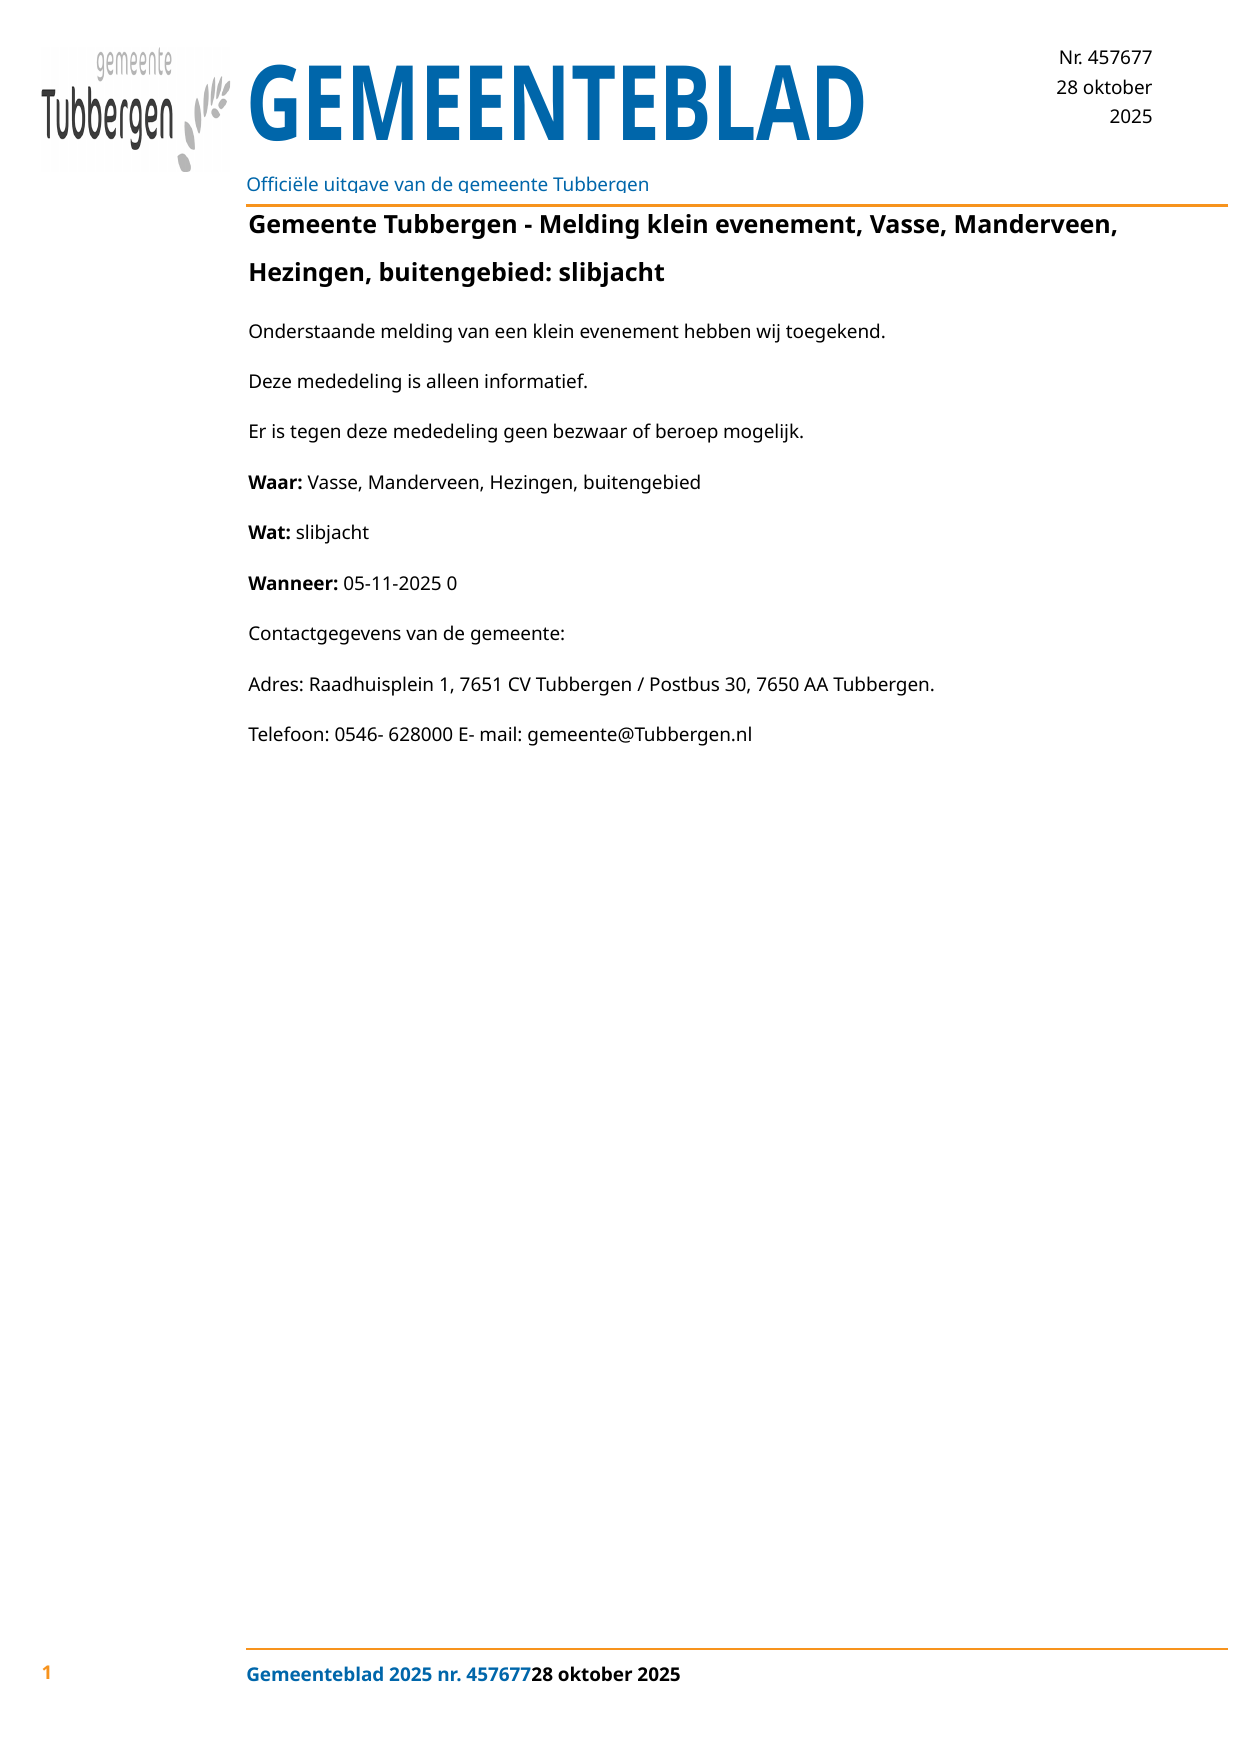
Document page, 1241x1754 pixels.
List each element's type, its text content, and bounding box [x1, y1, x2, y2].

text Waar: Vasse, Manderveen, Hezingen, buitengebied [248, 469, 1152, 495]
text Adres: Raadhuisplein 1, 7651 CV Tubbergen / Postbus 30, 7650 AA Tubbergen. [248, 671, 1152, 697]
text Contactgegevens van de gemeente: [248, 620, 1152, 646]
text Wanneer: 05-11-2025 0 [248, 570, 1152, 596]
text Wat: slibjacht [248, 519, 1152, 545]
text Gemeente Tubbergen - Melding klein evenement, Vasse, Manderveen, Hezingen, buitengebied: slibjacht [248, 207, 1152, 288]
text Telefoon: 0546- 628000 E- mail: gemeente@Tubbergen.nl [248, 721, 1152, 747]
text Deze mededeling is alleen informatief. [248, 368, 1152, 394]
picture [41, 47, 231, 172]
text Onderstaande melding van een klein evenement hebben wij toegekend. [248, 318, 1152, 344]
text Er is tegen deze mededeling geen bezwaar of beroep mogelijk. [248, 419, 1152, 444]
